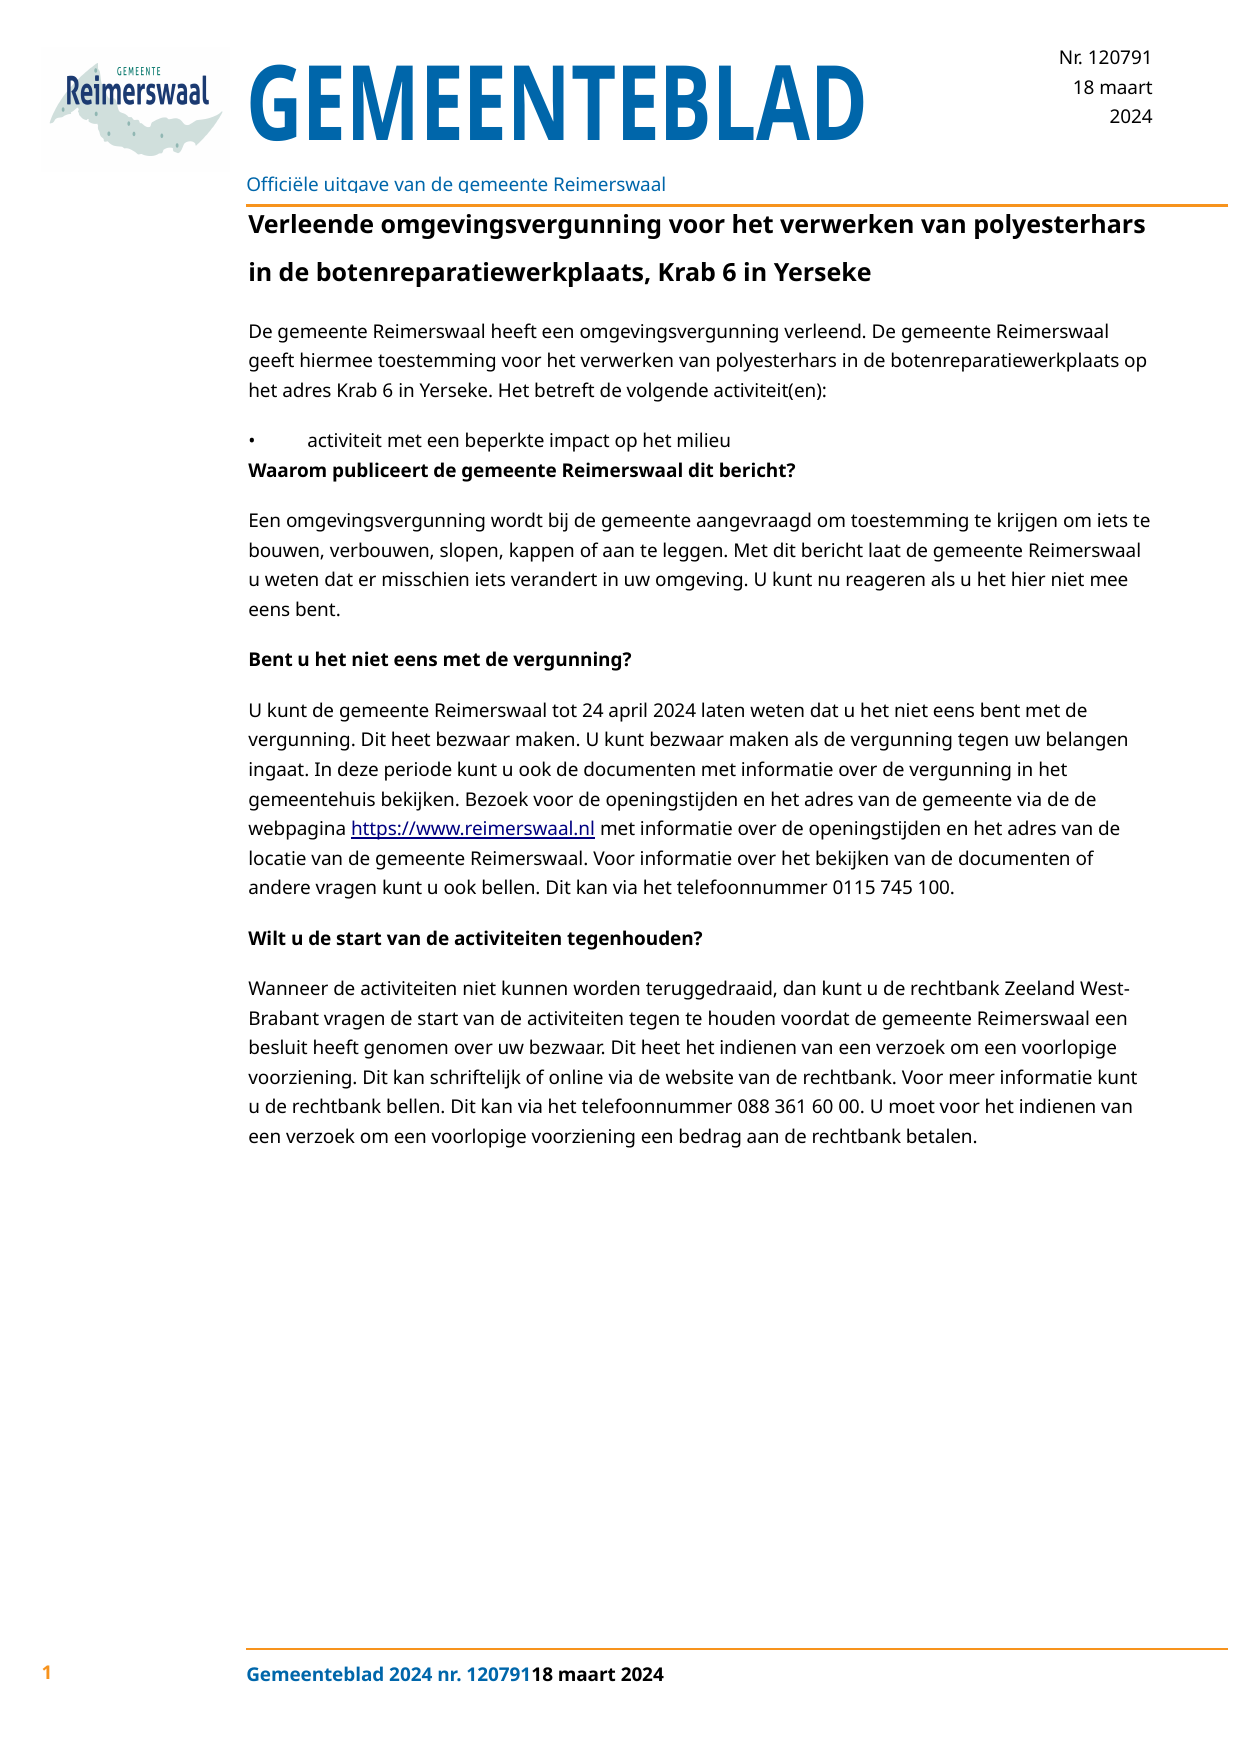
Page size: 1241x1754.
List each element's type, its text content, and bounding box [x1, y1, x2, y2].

text Bent u het niet eens met de vergunning? [248, 647, 1152, 672]
picture [41, 47, 231, 172]
text Waarom publiceert de gemeente Reimerswaal dit bericht? [248, 457, 1152, 483]
text Wanneer de activiteiten niet kunnen worden teruggedraaid, dan kunt u de rechtbank Zeeland West-Brabant vragen de start van de activiteiten tegen te houden voordat de gemeente Reimerswaal een besluit heeft genomen over uw bezwaar. Dit heet het indienen van een verzoek om een voorlopige voorziening. Dit kan schriftelijk of online via de website van de rechtbank. Voor meer informatie kunt u de rechtbank bellen. Dit kan via het telefoonnummer 088 361 60 00. U moet voor het indienen van een verzoek om een voorlopige voorziening een bedrag aan de rechtbank betalen. [248, 975, 1152, 1149]
text De gemeente Reimerswaal heeft een omgevingsvergunning verleend. De gemeente Reimerswaal geeft hiermee toestemming voor het verwerken van polyesterhars in de botenreparatiewerkplaats op het adres Krab 6 in Yerseke. Het betreft de volgende activiteit(en): [248, 318, 1152, 403]
text Verleende omgevingsvergunning voor het verwerken van polyesterhars in de botenreparatiewerkplaats, Krab 6 in Yerseke [248, 207, 1152, 288]
list activiteit met een beperkte impact op het milieu [248, 427, 1152, 453]
text Een omgevingsvergunning wordt bij de gemeente aangevraagd om toestemming te krijgen om iets te bouwen, verbouwen, slopen, kappen of aan te leggen. Met dit bericht laat de gemeente Reimerswaal u weten dat er misschien iets verandert in uw omgeving. U kunt nu reageren als u het hier niet mee eens bent. [248, 507, 1152, 622]
text U kunt de gemeente Reimerswaal tot 24 april 2024 laten weten dat u het niet eens bent met de vergunning. Dit heet bezwaar maken. U kunt bezwaar maken als de vergunning tegen uw belangen ingaat. In deze periode kunt u ook de documenten met informatie over de vergunning in het gemeentehuis bekijken. Bezoek voor de openingstijden en het adres van de gemeente via de de webpagina https://www.reimerswaal.nl met informatie over de openingstijden en het adres van de locatie van de gemeente Reimerswaal. Voor informatie over het bekijken van de documenten of andere vragen kunt u ook bellen. Dit kan via het telefoonnummer 0115 745 100. [248, 697, 1152, 900]
text Wilt u de start van de activiteiten tegenhouden? [248, 925, 1152, 951]
